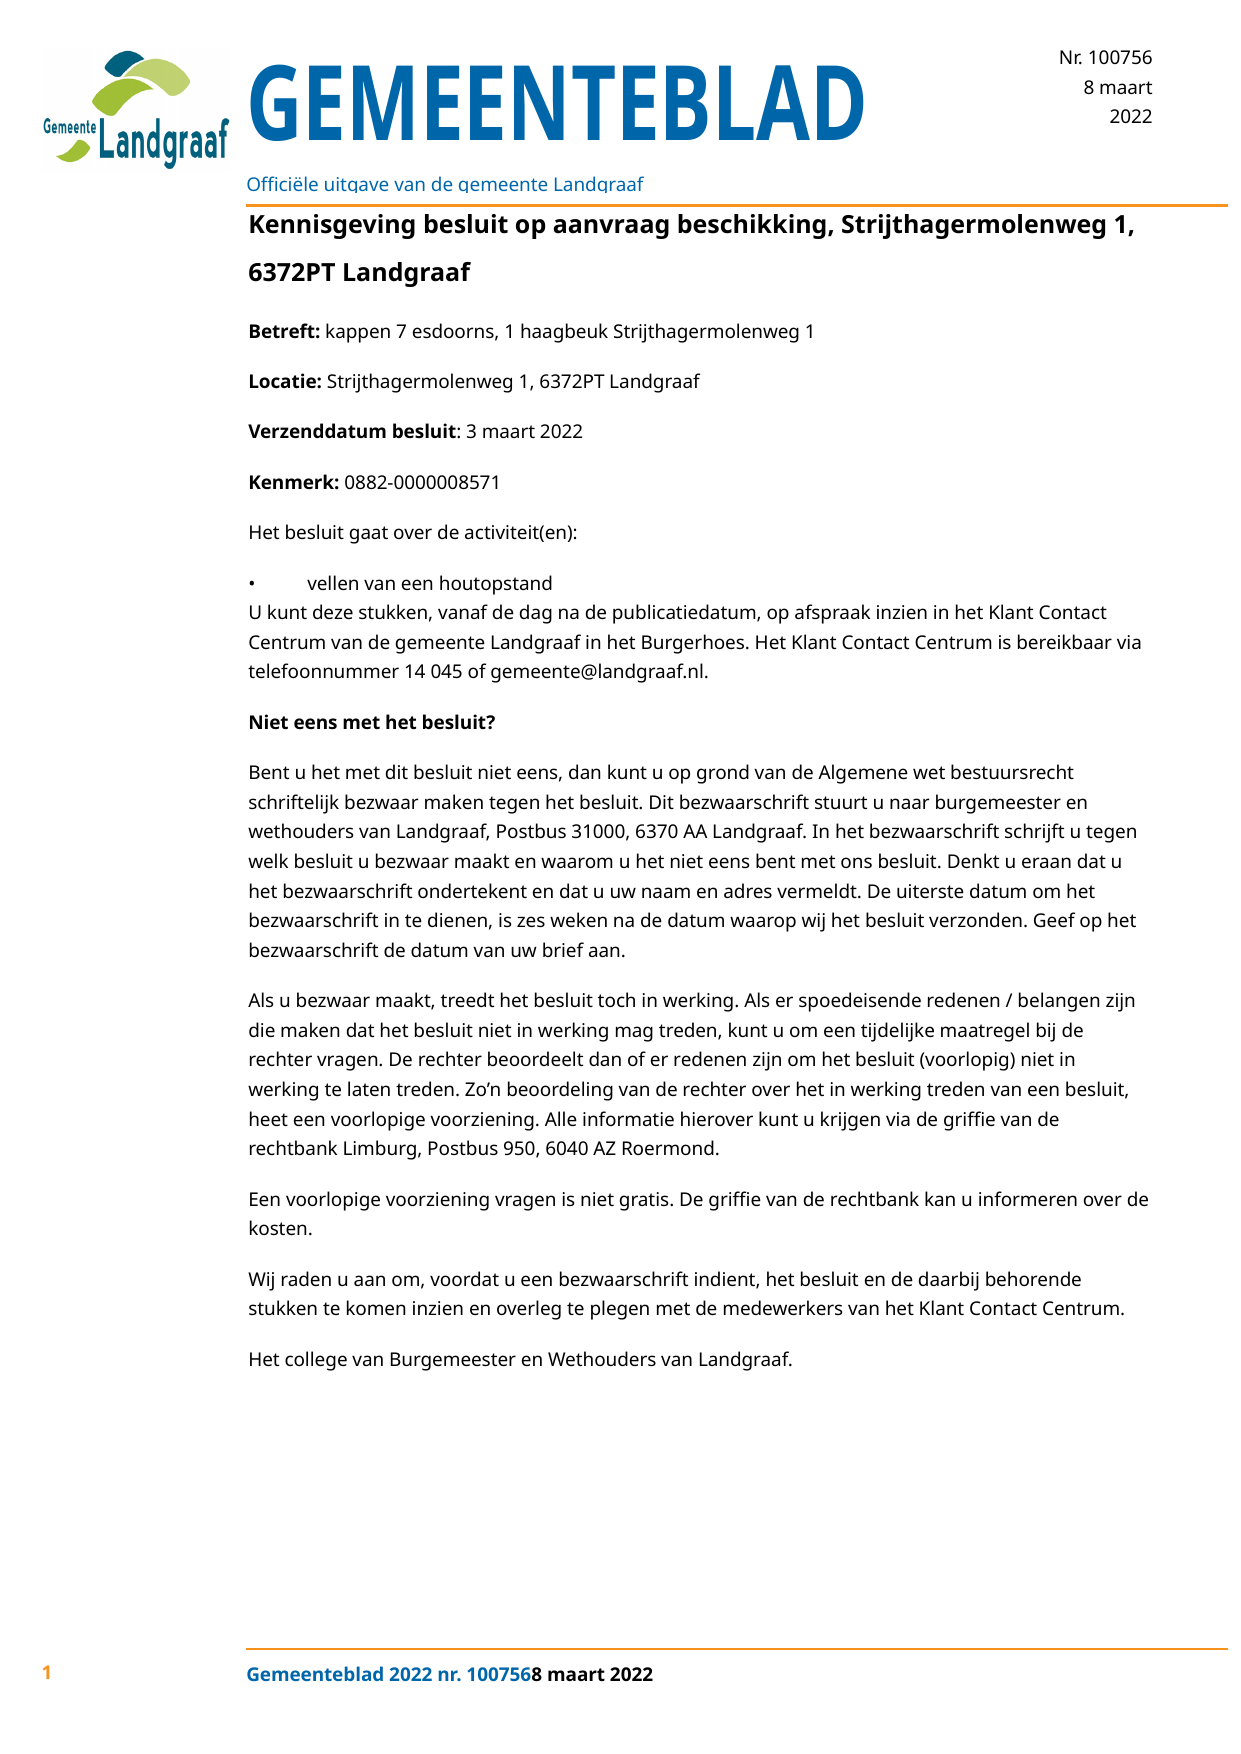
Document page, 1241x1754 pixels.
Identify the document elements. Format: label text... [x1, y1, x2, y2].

text Wij raden u aan om, voordat u een bezwaarschrift indient, het besluit en de daarbij behorende stukken te komen inzien en overleg te plegen met de medewerkers van het Klant Contact Centrum. [248, 1266, 1152, 1321]
text Een voorlopige voorziening vragen is niet gratis. De griffie van de rechtbank kan u informeren over de kosten. [248, 1186, 1152, 1241]
text U kunt deze stukken, vanaf de dag na de publicatiedatum, op afspraak inzien in het Klant Contact Centrum van de gemeente Landgraaf in het Burgerhoes. Het Klant Contact Centrum is bereikbaar via telefoonnummer 14 045 of gemeente@landgraaf.nl. [248, 599, 1152, 684]
text Locatie: Strijthagermolenweg 1, 6372PT Landgraaf [248, 368, 1152, 394]
text Het college van Burgemeester en Wethouders van Landgraaf. [248, 1346, 1152, 1372]
text Kenmerk: 0882-0000008571 [248, 469, 1152, 495]
text Als u bezwaar maakt, treedt het besluit toch in werking. Als er spoedeisende redenen / belangen zijn die maken dat het besluit niet in werking mag treden, kunt u om een tijdelijke maatregel bij de rechter vragen. De rechter beoordeelt dan of er redenen zijn om het besluit (voorlopig) niet in werking te laten treden. Zo’n beoordeling van de rechter over het in werking treden van een besluit, heet een voorlopige voorziening. Alle informatie hierover kunt u krijgen via de griffie van de rechtbank Limburg, Postbus 950, 6040 AZ Roermond. [248, 987, 1152, 1161]
text Kennisgeving besluit op aanvraag beschikking, Strijthagermolenweg 1, 6372PT Landgraaf [248, 207, 1152, 288]
picture [41, 47, 231, 172]
text Betreft: kappen 7 esdoorns, 1 haagbeuk Strijthagermolenweg 1 [248, 318, 1152, 344]
text Verzenddatum besluit: 3 maart 2022 [248, 419, 1152, 444]
list vellen van een houtopstand [248, 570, 1152, 596]
text Het besluit gaat over de activiteit(en): [248, 519, 1152, 545]
text Niet eens met het besluit? [248, 709, 1152, 735]
text Bent u het met dit besluit niet eens, dan kunt u op grond van de Algemene wet bestuursrecht schriftelijk bezwaar maken tegen het besluit. Dit bezwaarschrift stuurt u naar burgemeester en wethouders van Landgraaf, Postbus 31000, 6370 AA Landgraaf. In het bezwaarschrift schrijft u tegen welk besluit u bezwaar maakt en waarom u het niet eens bent met ons besluit. Denkt u eraan dat u het bezwaarschrift ondertekent en dat u uw naam en adres vermeldt. De uiterste datum om het bezwaarschrift in te dienen, is zes weken na de datum waarop wij het besluit verzonden. Geef op het bezwaarschrift de datum van uw brief aan. [248, 759, 1152, 963]
